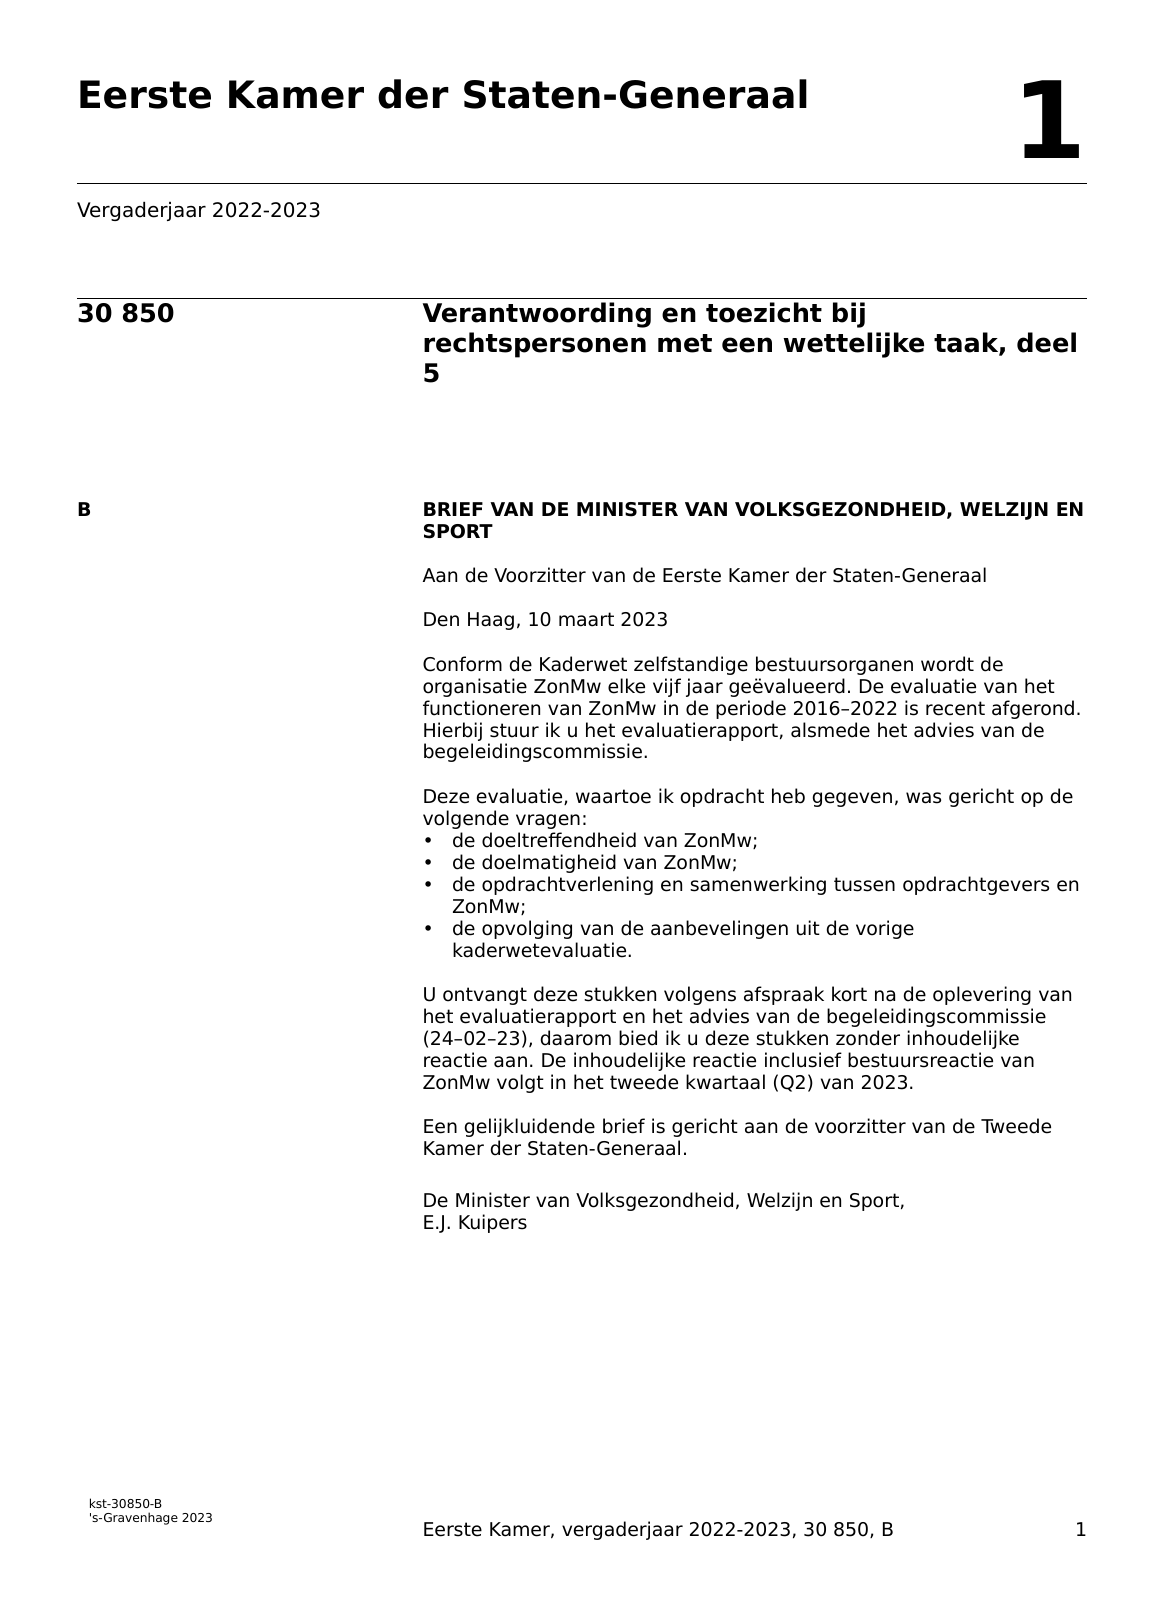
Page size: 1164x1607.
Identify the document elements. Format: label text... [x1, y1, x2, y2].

subtitle 30 850 Verantwoording en toezicht bij rechtspersonen met een wettelijke taak, deel 5 [77, 299, 1087, 388]
text Conform de Kaderwet zelfstandige bestuursorganen wordt de organisatie ZonMw elke vijf jaar geëvalueerd. De evaluatie van het functioneren van ZonMw in de periode 2016–2022 is recent afgerond. Hierbij stuur ik u het evaluatierapport, alsmede het advies van de begeleidingscommissie. [422, 653, 1087, 763]
text • de opvolging van de aanbevelingen uit de vorige kaderwetevaluatie. [422, 917, 1087, 961]
subtitle B BRIEF VAN DE MINISTER VAN VOLKSGEZONDHEID, WELZIJN EN SPORT [77, 499, 1087, 543]
text Den Haag, 10 maart 2023 [422, 609, 1087, 631]
text • de opdrachtverlening en samenwerking tussen opdrachtgevers en ZonMw; [422, 873, 1087, 917]
text De Minister van Volksgezondheid, Welzijn en Sport, E.J. Kuipers [422, 1190, 1087, 1234]
text kst-30850-B [88, 1497, 323, 1511]
text Aan de Voorzitter van de Eerste Kamer der Staten-Generaal [422, 565, 1087, 587]
text • de doeltreffendheid van ZonMw; [422, 829, 1087, 852]
table_header Eerste Kamer der Staten-Generaal [77, 59, 886, 183]
table_cell Vergaderjaar 2022-2023 [77, 184, 1087, 298]
text • de doelmatigheid van ZonMw; [422, 852, 1087, 873]
table_header 1 [886, 59, 1087, 183]
text U ontvangt deze stukken volgens afspraak kort na de oplevering van het evaluatierapport en het advies van de begeleidingscommissie (24–02–23), daarom bied ik u deze stukken zonder inhoudelijke reactie aan. De inhoudelijke reactie inclusief bestuursreactie van ZonMw volgt in het tweede kwartaal (Q2) van 2023. [422, 984, 1087, 1093]
text 's-Gravenhage 2023 [88, 1511, 323, 1525]
text Een gelijkluidende brief is gericht aan de voorzitter van de Tweede Kamer der Staten-Generaal. [422, 1116, 1087, 1160]
text Deze evaluatie, waartoe ik opdracht heb gegeven, was gericht op de volgende vragen: [422, 786, 1087, 829]
